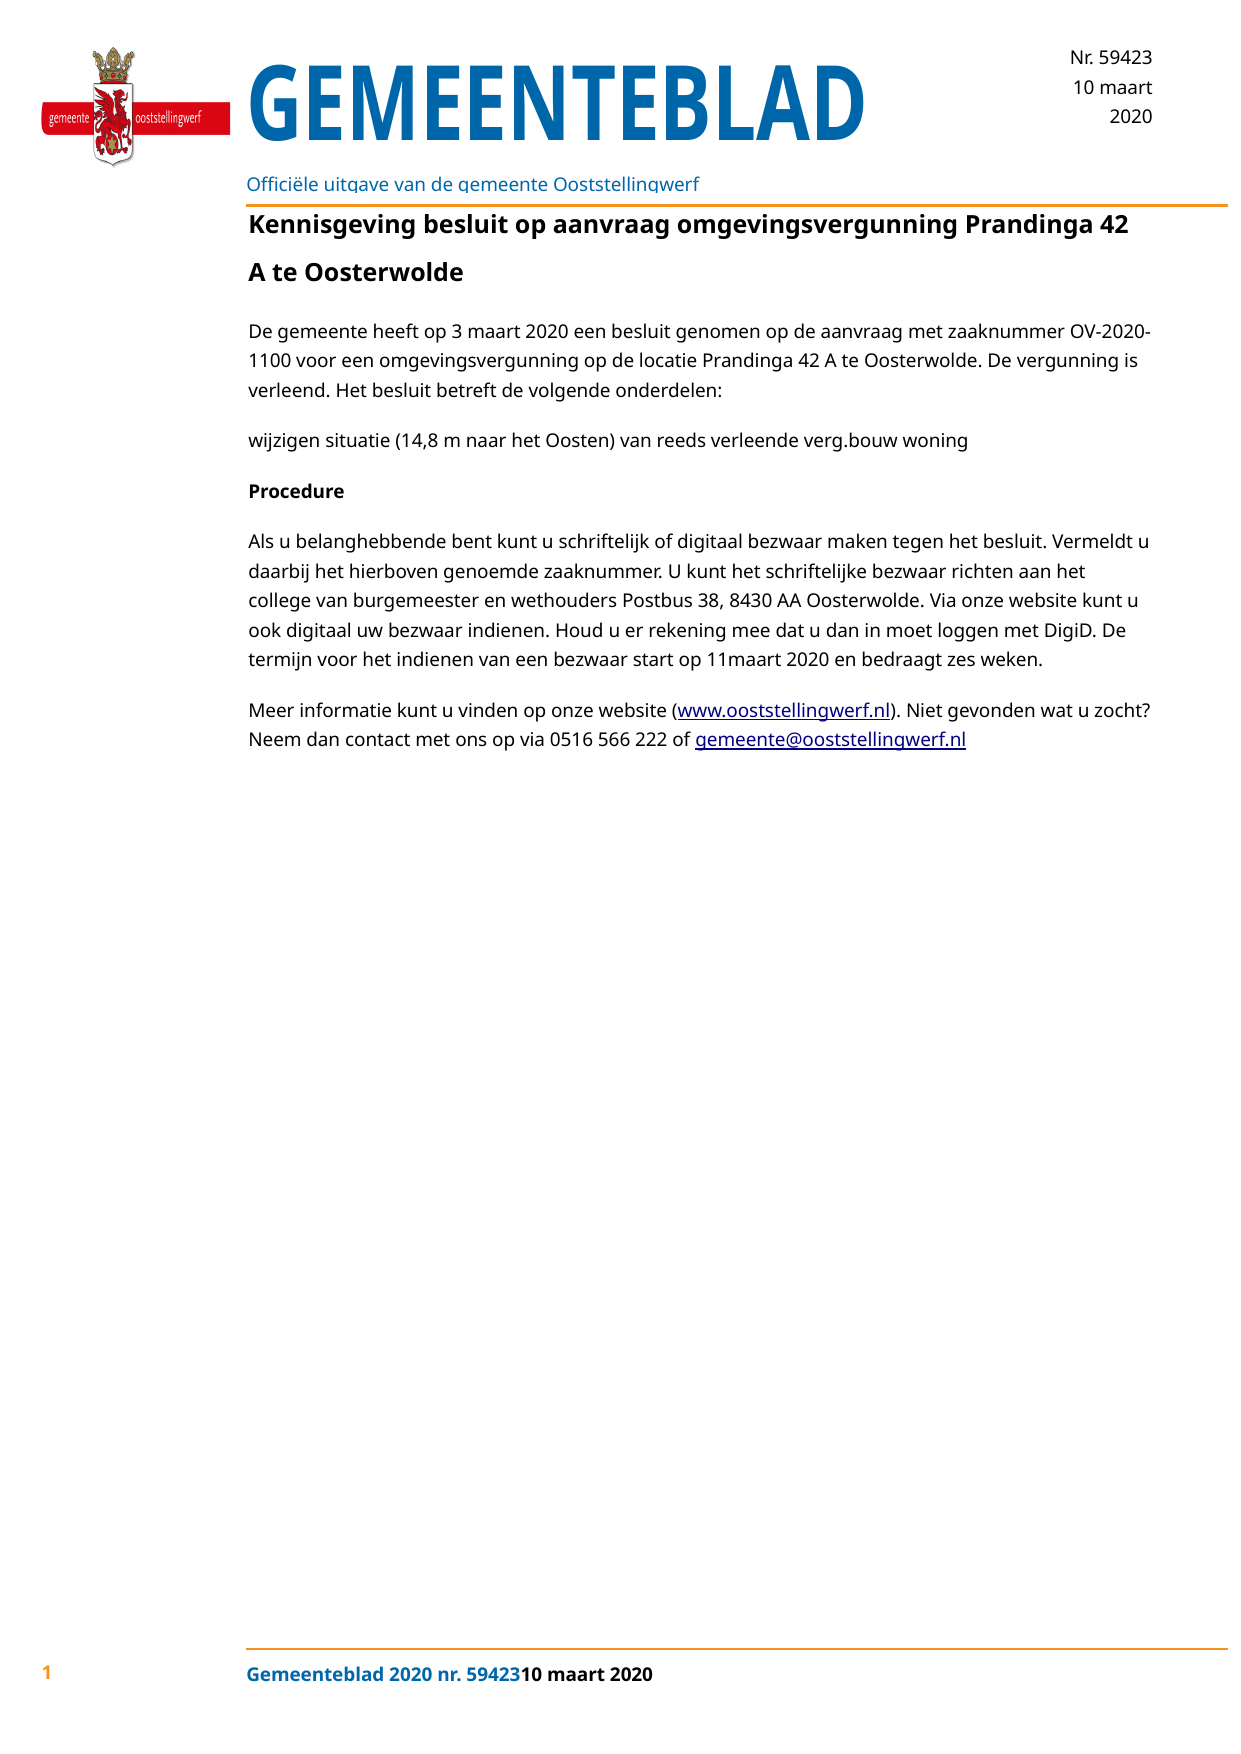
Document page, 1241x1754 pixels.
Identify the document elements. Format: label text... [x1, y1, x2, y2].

text Kennisgeving besluit op aanvraag omgevingsvergunning Prandinga 42 A te Oosterwolde [248, 207, 1152, 288]
text Meer informatie kunt u vinden op onze website (www.ooststellingwerf.nl). Niet gevonden wat u zocht? Neem dan contact met ons op via 0516 566 222 of gemeente@ooststellingwerf.nl [248, 697, 1152, 752]
text Als u belanghebbende bent kunt u schriftelijk of digitaal bezwaar maken tegen het besluit. Vermeldt u daarbij het hierboven genoemde zaaknummer. U kunt het schriftelijke bezwaar richten aan het college van burgemeester en wethouders Postbus 38, 8430 AA Oosterwolde. Via onze website kunt u ook digitaal uw bezwaar indienen. Houd u er rekening mee dat u dan in moet loggen met DigiD. De termijn voor het indienen van een bezwaar start op 11maart 2020 en bedraagt zes weken. [248, 528, 1152, 672]
text wijzigen situatie (14,8 m naar het Oosten) van reeds verleende verg.bouw woning [248, 427, 1152, 453]
text Procedure [248, 478, 1152, 504]
text De gemeente heeft op 3 maart 2020 een besluit genomen op de aanvraag met zaaknummer OV-2020-1100 voor een omgevingsvergunning op de locatie Prandinga 42 A te Oosterwolde. De vergunning is verleend. Het besluit betreft de volgende onderdelen: [248, 318, 1152, 403]
picture [41, 47, 231, 172]
